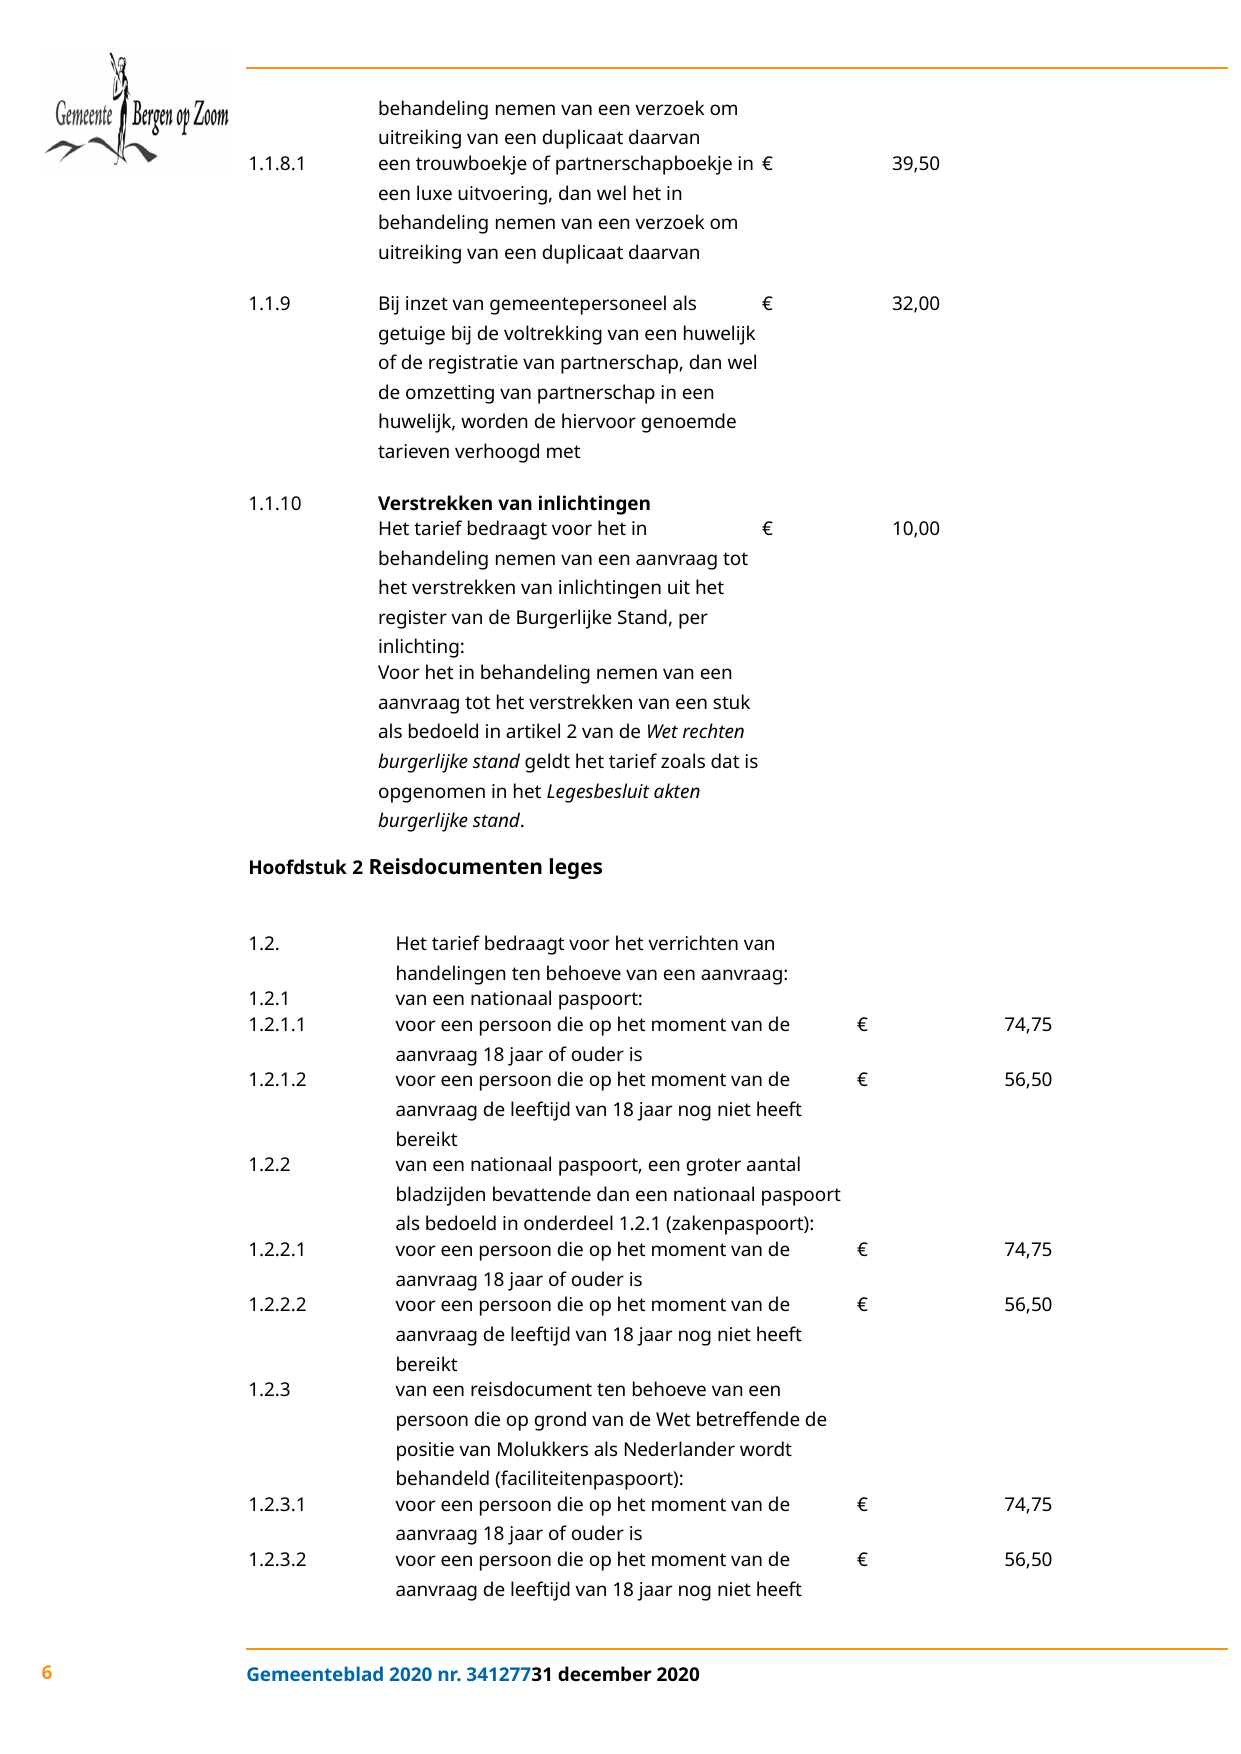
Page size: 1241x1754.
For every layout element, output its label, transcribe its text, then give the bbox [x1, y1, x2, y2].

table_cell voor een persoon die op het moment van de aanvraag de leeftijd van 18 jaar nog niet heeft bereikt [395, 1067, 857, 1151]
table_cell 74,75 [1004, 1491, 1152, 1546]
table_cell € [762, 150, 892, 264]
table_cell 1.2.1.2 [248, 1067, 395, 1151]
table_cell [762, 265, 892, 290]
table_cell [762, 490, 892, 515]
table_cell [857, 1377, 1004, 1491]
table_cell [762, 660, 892, 833]
table_header 1.2. [248, 930, 395, 986]
table_cell [892, 660, 1022, 833]
table_cell 74,75 [1004, 1236, 1152, 1292]
table_cell 74,75 [1004, 1011, 1152, 1067]
table_cell 1.2.3.1 [248, 1491, 395, 1546]
table_cell Verstrekken van inlichtingen [378, 490, 762, 515]
table_cell 1.1.8.1 [248, 150, 378, 264]
picture [41, 47, 231, 172]
table_cell 1.2.1.1 [248, 1011, 395, 1067]
table_cell behandeling nemen van een verzoek om uitreiking van een duplicaat daarvan [378, 95, 762, 150]
table_cell voor een persoon die op het moment van de aanvraag 18 jaar of ouder is [395, 1236, 857, 1292]
table_cell € [762, 515, 892, 659]
table_cell [857, 986, 1004, 1011]
table_cell van een reisdocument ten behoeve van een persoon die op grond van de Wet betreffende de positie van Molukkers als Nederlander wordt behandeld (faciliteitenpaspoort): [395, 1377, 857, 1491]
table_cell voor een persoon die op het moment van de aanvraag de leeftijd van 18 jaar nog niet heeft bereikt [395, 1292, 857, 1377]
table_cell € [857, 1292, 1004, 1377]
table_cell voor een persoon die op het moment van de aanvraag 18 jaar of ouder is [395, 1491, 857, 1546]
table_cell 1.1.9 [248, 290, 378, 464]
table_header [857, 930, 1004, 986]
table_cell 1.2.2.2 [248, 1292, 395, 1377]
table_cell 56,50 [1004, 1292, 1152, 1377]
table_cell [892, 464, 1022, 490]
text Hoofdstuk 2 Reisdocumenten leges [248, 852, 1152, 881]
table_cell [1004, 1151, 1152, 1236]
table_cell [892, 265, 1022, 290]
table_cell € [857, 1236, 1004, 1292]
table_cell [762, 464, 892, 490]
table_cell van een nationaal paspoort: [395, 986, 857, 1011]
table_cell 1.2.2 [248, 1151, 395, 1236]
table_cell 56,50 [1004, 1546, 1152, 1602]
table_cell € [762, 290, 892, 464]
table_cell [762, 95, 892, 150]
table_cell [248, 660, 378, 833]
table_cell Voor het in behandeling nemen van een aanvraag tot het verstrekken van een stuk als bedoeld in artikel 2 van de Wet rechten burgerlijke stand geldt het tarief zoals dat is opgenomen in het Legesbesluit akten burgerlijke stand. [378, 660, 762, 833]
table_cell € [857, 1067, 1004, 1151]
table_cell [378, 265, 762, 290]
table_cell 1.2.2.1 [248, 1236, 395, 1292]
table_cell [248, 95, 378, 150]
table_cell 56,50 [1004, 1067, 1152, 1151]
table_cell [892, 95, 1022, 150]
table_cell Bij inzet van gemeentepersoneel als getuige bij de voltrekking van een huwelijk of de registratie van partnerschap, dan wel de omzetting van partnerschap in een huwelijk, worden de hiervoor genoemde tarieven verhoogd met [378, 290, 762, 464]
table_cell [248, 464, 378, 490]
table_cell 39,50 [892, 150, 1022, 264]
table_cell 1.2.3.2 [248, 1546, 395, 1602]
table_cell [378, 464, 762, 490]
table_cell een trouwboekje of partnerschapboekje in een luxe uitvoering, dan wel het in behandeling nemen van een verzoek om uitreiking van een duplicaat daarvan [378, 150, 762, 264]
table_cell [892, 490, 1022, 515]
table_cell 1.2.1 [248, 986, 395, 1011]
table_cell 32,00 [892, 290, 1022, 464]
table_cell [1004, 1377, 1152, 1491]
table_cell 1.1.10 [248, 490, 378, 515]
table_cell [857, 1151, 1004, 1236]
table_cell € [857, 1011, 1004, 1067]
table_cell van een nationaal paspoort, een groter aantal bladzijden bevattende dan een nationaal paspoort als bedoeld in onderdeel 1.2.1 (zakenpaspoort): [395, 1151, 857, 1236]
table_cell 10,00 [892, 515, 1022, 659]
table_cell 1.2.3 [248, 1377, 395, 1491]
table_cell € [857, 1491, 1004, 1546]
table_cell [248, 265, 378, 290]
table_cell voor een persoon die op het moment van de aanvraag de leeftijd van 18 jaar nog niet heeft [395, 1546, 857, 1602]
table_header [1004, 930, 1152, 986]
table_cell € [857, 1546, 1004, 1602]
table_cell [248, 515, 378, 659]
table_cell voor een persoon die op het moment van de aanvraag 18 jaar of ouder is [395, 1011, 857, 1067]
table_cell Het tarief bedraagt voor het in behandeling nemen van een aanvraag tot het verstrekken van inlichtingen uit het register van de Burgerlijke Stand, per inlichting: [378, 515, 762, 659]
table_header Het tarief bedraagt voor het verrichten van handelingen ten behoeve van een aanvraag: [395, 930, 857, 986]
table_cell [1004, 986, 1152, 1011]
